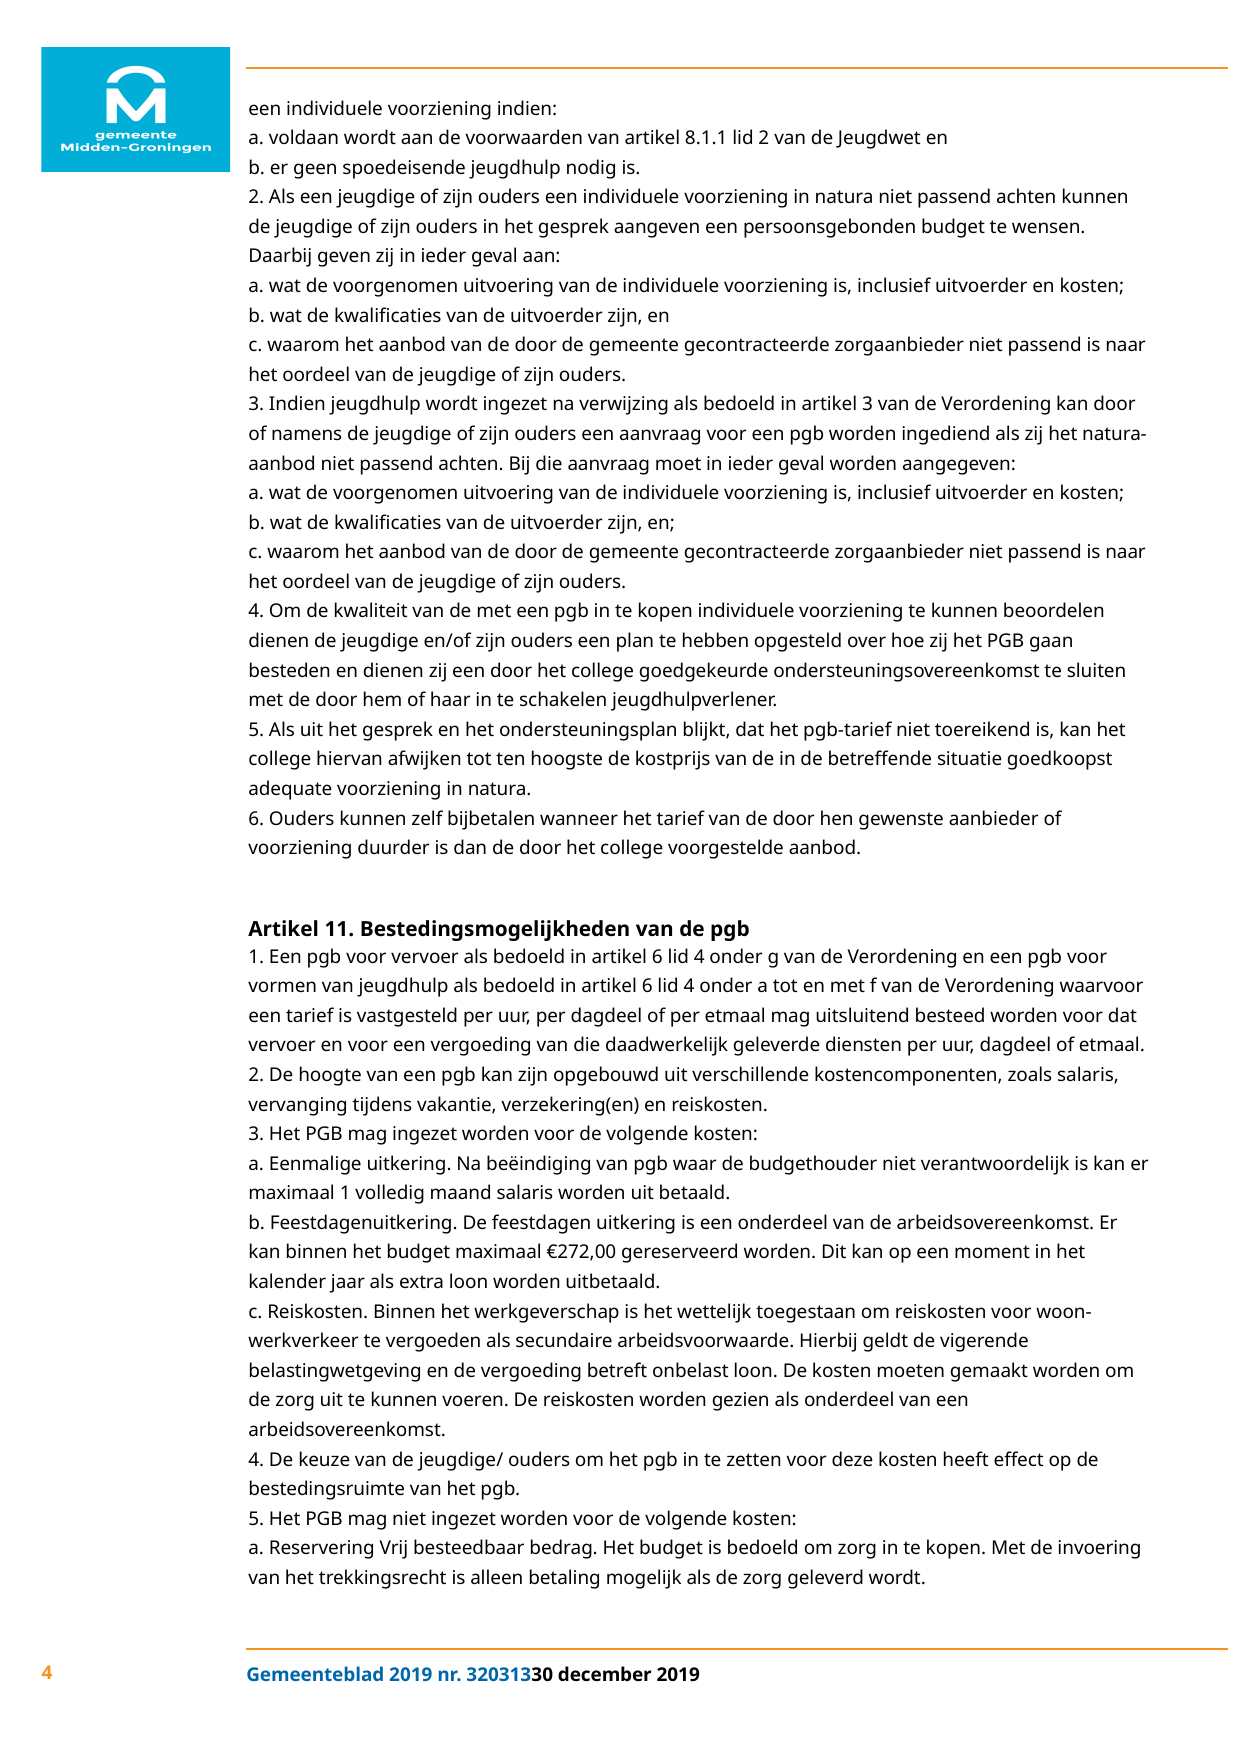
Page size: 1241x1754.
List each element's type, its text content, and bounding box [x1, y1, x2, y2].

text a. voldaan wordt aan de voorwaarden van artikel 8.1.1 lid 2 van de Jeugdwet en [248, 124, 1152, 150]
text 6. Ouders kunnen zelf bijbetalen wanneer het tarief van de door hen gewenste aanbieder of voorziening duurder is dan de door het college voorgestelde aanbod. [248, 805, 1152, 860]
text c. Reiskosten. Binnen het werkgeverschap is het wettelijk toegestaan om reiskosten voor woon-werkverkeer te vergoeden als secundaire arbeidsvoorwaarde. Hierbij geldt de vigerende belastingwetgeving en de vergoeding betreft onbelast loon. De kosten moeten gemaakt worden om de zorg uit te kunnen voeren. De reiskosten worden gezien als onderdeel van een arbeidsovereenkomst. [248, 1298, 1152, 1442]
text 2. De hoogte van een pgb kan zijn opgebouwd uit verschillende kostencomponenten, zoals salaris, vervanging tijdens vakantie, verzekering(en) en reiskosten. [248, 1061, 1152, 1116]
text 1. Een pgb voor vervoer als bedoeld in artikel 6 lid 4 onder g van de Verordening en een pgb voor vormen van jeugdhulp als bedoeld in artikel 6 lid 4 onder a tot en met f van de Verordening waarvoor een tarief is vastgesteld per uur, per dagdeel of per etmaal mag uitsluitend besteed worden voor dat vervoer en voor een vergoeding van die daadwerkelijk geleverde diensten per uur, dagdeel of etmaal. [248, 943, 1152, 1057]
text b. er geen spoedeisende jeugdhulp nodig is. [248, 154, 1152, 180]
text 5. Als uit het gesprek en het ondersteuningsplan blijkt, dat het pgb-tarief niet toereikend is, kan het college hiervan afwijken tot ten hoogste de kostprijs van de in de betreffende situatie goedkoopst adequate voorziening in natura. [248, 716, 1152, 801]
text b. wat de kwalificaties van de uitvoerder zijn, en [248, 302, 1152, 328]
text a. wat de voorgenomen uitvoering van de individuele voorziening is, inclusief uitvoerder en kosten; [248, 272, 1152, 298]
text een individuele voorziening indien: [248, 95, 1152, 121]
text a. wat de voorgenomen uitvoering van de individuele voorziening is, inclusief uitvoerder en kosten; [248, 479, 1152, 505]
text 4. De keuze van de jeugdige/ ouders om het pgb in te zetten voor deze kosten heeft effect op de bestedingsruimte van het pgb. [248, 1446, 1152, 1501]
text 5. Het PGB mag niet ingezet worden voor de volgende kosten: [248, 1505, 1152, 1531]
picture [107, 89, 165, 122]
text b. wat de kwalificaties van de uitvoerder zijn, en; [248, 509, 1152, 535]
text c. waarom het aanbod van de door de gemeente gecontracteerde zorgaanbieder niet passend is naar het oordeel van de jeugdige of zijn ouders. [248, 538, 1152, 594]
picture [184, 146, 190, 153]
picture [108, 66, 164, 82]
text b. Feestdagenuitkering. De feestdagen uitkering is een onderdeel van de arbeidsovereenkomst. Er kan binnen het budget maximaal €272,00 gereserveerd worden. Dit kan op een moment in het kalender jaar als extra loon worden uitbetaald. [248, 1209, 1152, 1294]
text a. Eenmalige uitkering. Na beëindiging van pgb waar de budgethouder niet verantwoordelijk is kan er maximaal 1 volledig maand salaris worden uit betaald. [248, 1150, 1152, 1205]
text 2. Als een jeugdige of zijn ouders een individuele voorziening in natura niet passend achten kunnen de jeugdige of zijn ouders in het gesprek aangeven een persoonsgebonden budget te wensen. Daarbij geven zij in ieder geval aan: [248, 183, 1152, 268]
text c. waarom het aanbod van de door de gemeente gecontracteerde zorgaanbieder niet passend is naar het oordeel van de jeugdige of zijn ouders. [248, 331, 1152, 387]
text 3. Het PGB mag ingezet worden voor de volgende kosten: [248, 1120, 1152, 1146]
text Artikel 11. Bestedingsmogelijkheden van de pgb [248, 914, 1152, 943]
text 4. Om de kwaliteit van de met een pgb in te kopen individuele voorziening te kunnen beoordelen dienen de jeugdige en/of zijn ouders een plan te hebben opgesteld over hoe zij het PGB gaan besteden en dienen zij een door het college goedgekeurde ondersteuningsovereenkomst te sluiten met de door hem of haar in te schakelen jeugdhulpverlener. [248, 598, 1152, 712]
text a. Reservering Vrij besteedbaar bedrag. Het budget is bedoeld om zorg in te kopen. Met de invoering van het trekkingsrecht is alleen betaling mogelijk als de zorg geleverd wordt. [248, 1534, 1152, 1590]
text 3. Indien jeugdhulp wordt ingezet na verwijzing als bedoeld in artikel 3 van de Verordening kan door of namens de jeugdige of zijn ouders een aanvraag voor een pgb worden ingediend als zij het natura-aanbod niet passend achten. Bij die aanvraag moet in ieder geval worden aangegeven: [248, 391, 1152, 476]
